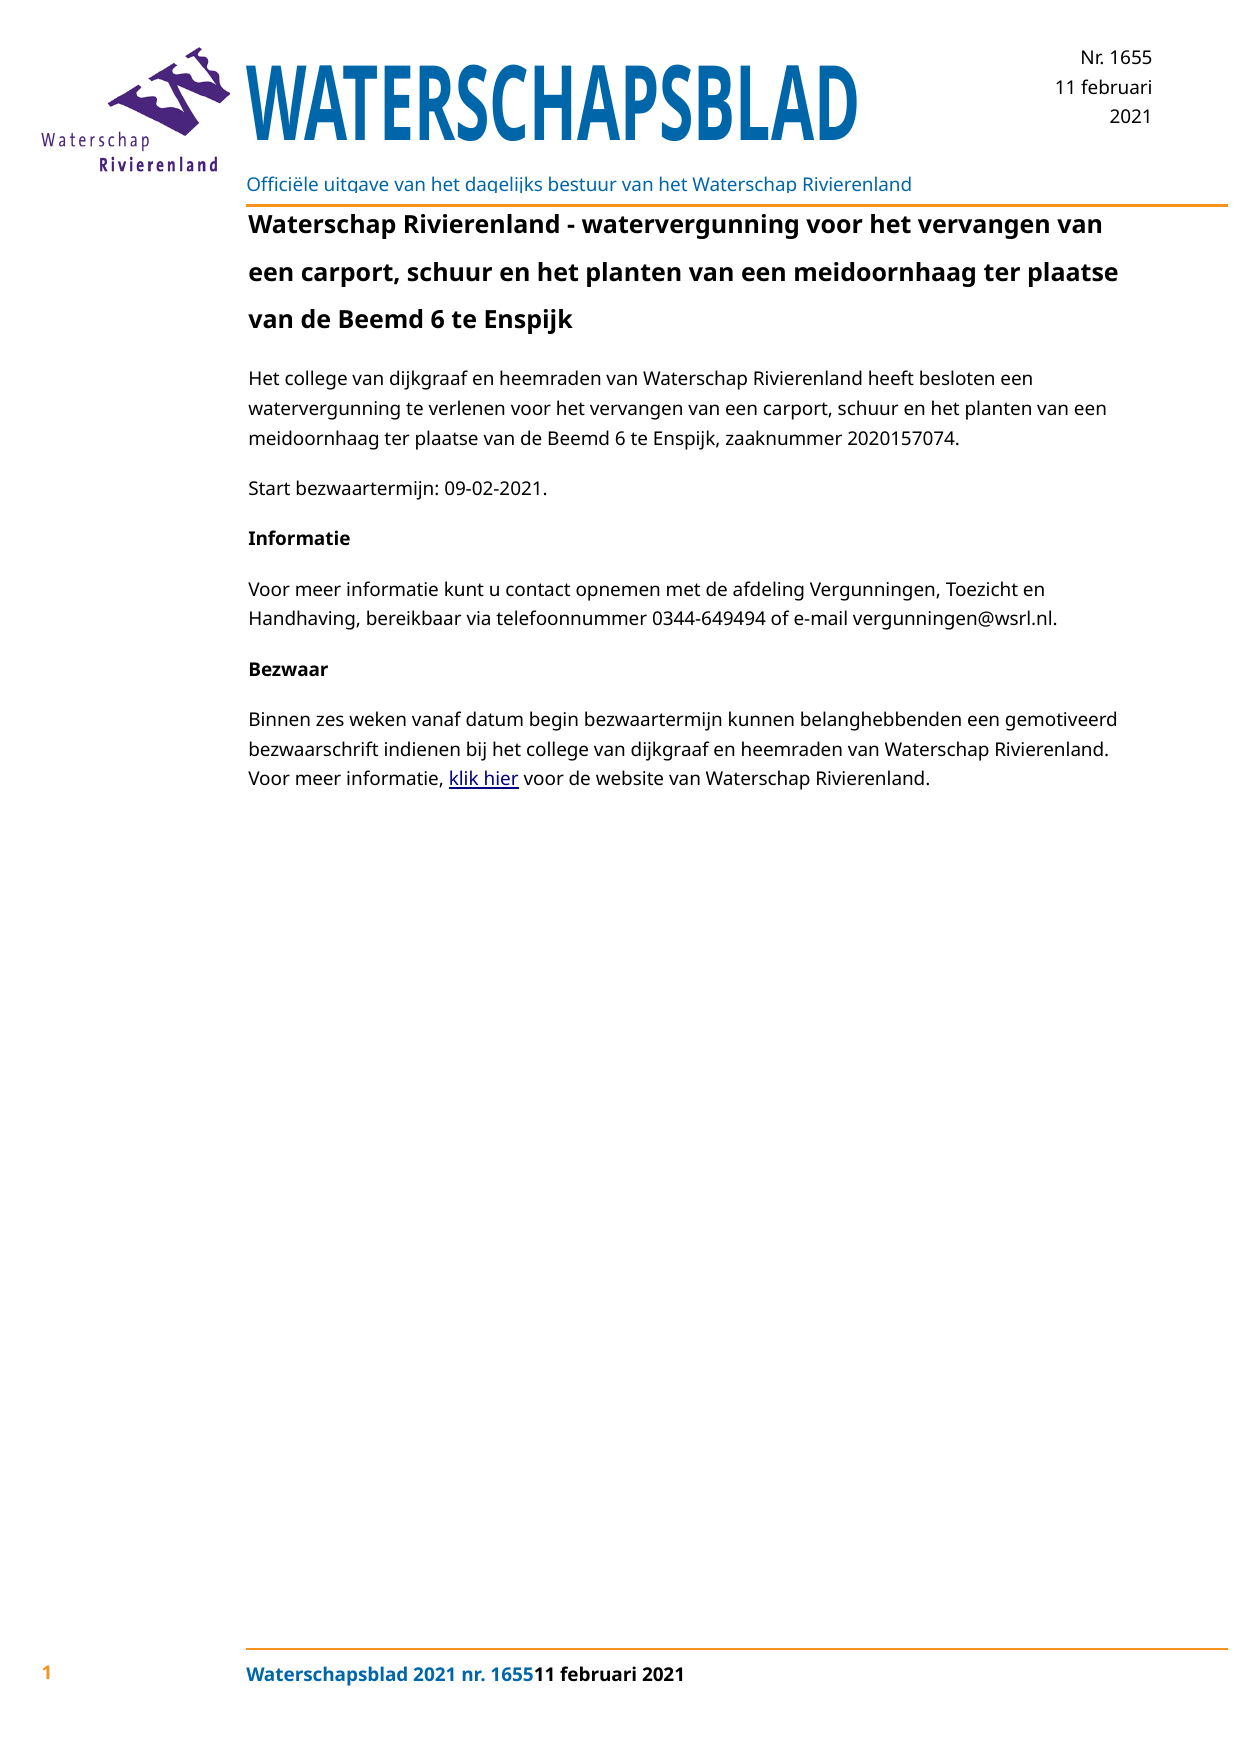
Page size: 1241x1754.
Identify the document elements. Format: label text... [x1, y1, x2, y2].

text Bezwaar [248, 656, 1152, 682]
text Binnen zes weken vanaf datum begin bezwaartermijn kunnen belanghebbenden een gemotiveerd bezwaarschrift indienen bij het college van dijkgraaf en heemraden van Waterschap Rivierenland. Voor meer informatie, klik hier voor de website van Waterschap Rivierenland. [248, 706, 1152, 791]
text Het college van dijkgraaf en heemraden van Waterschap Rivierenland heeft besloten een watervergunning te verlenen voor het vervangen van een carport, schuur en het planten van een meidoornhaag ter plaatse van de Beemd 6 te Enspijk, zaaknummer 2020157074. [248, 366, 1152, 450]
text Voor meer informatie kunt u contact opnemen met de afdeling Vergunningen, Toezicht en Handhaving, bereikbaar via telefoonnummer 0344-649494 of e-mail vergunningen@wsrl.nl. [248, 576, 1152, 631]
text Waterschap Rivierenland - watervergunning voor het vervangen van een carport, schuur en het planten van een meidoornhaag ter plaatse van de Beemd 6 te Enspijk [248, 207, 1152, 336]
text Informatie [248, 526, 1152, 551]
text Start bezwaartermijn: 09-02-2021. [248, 475, 1152, 501]
picture [41, 47, 231, 172]
